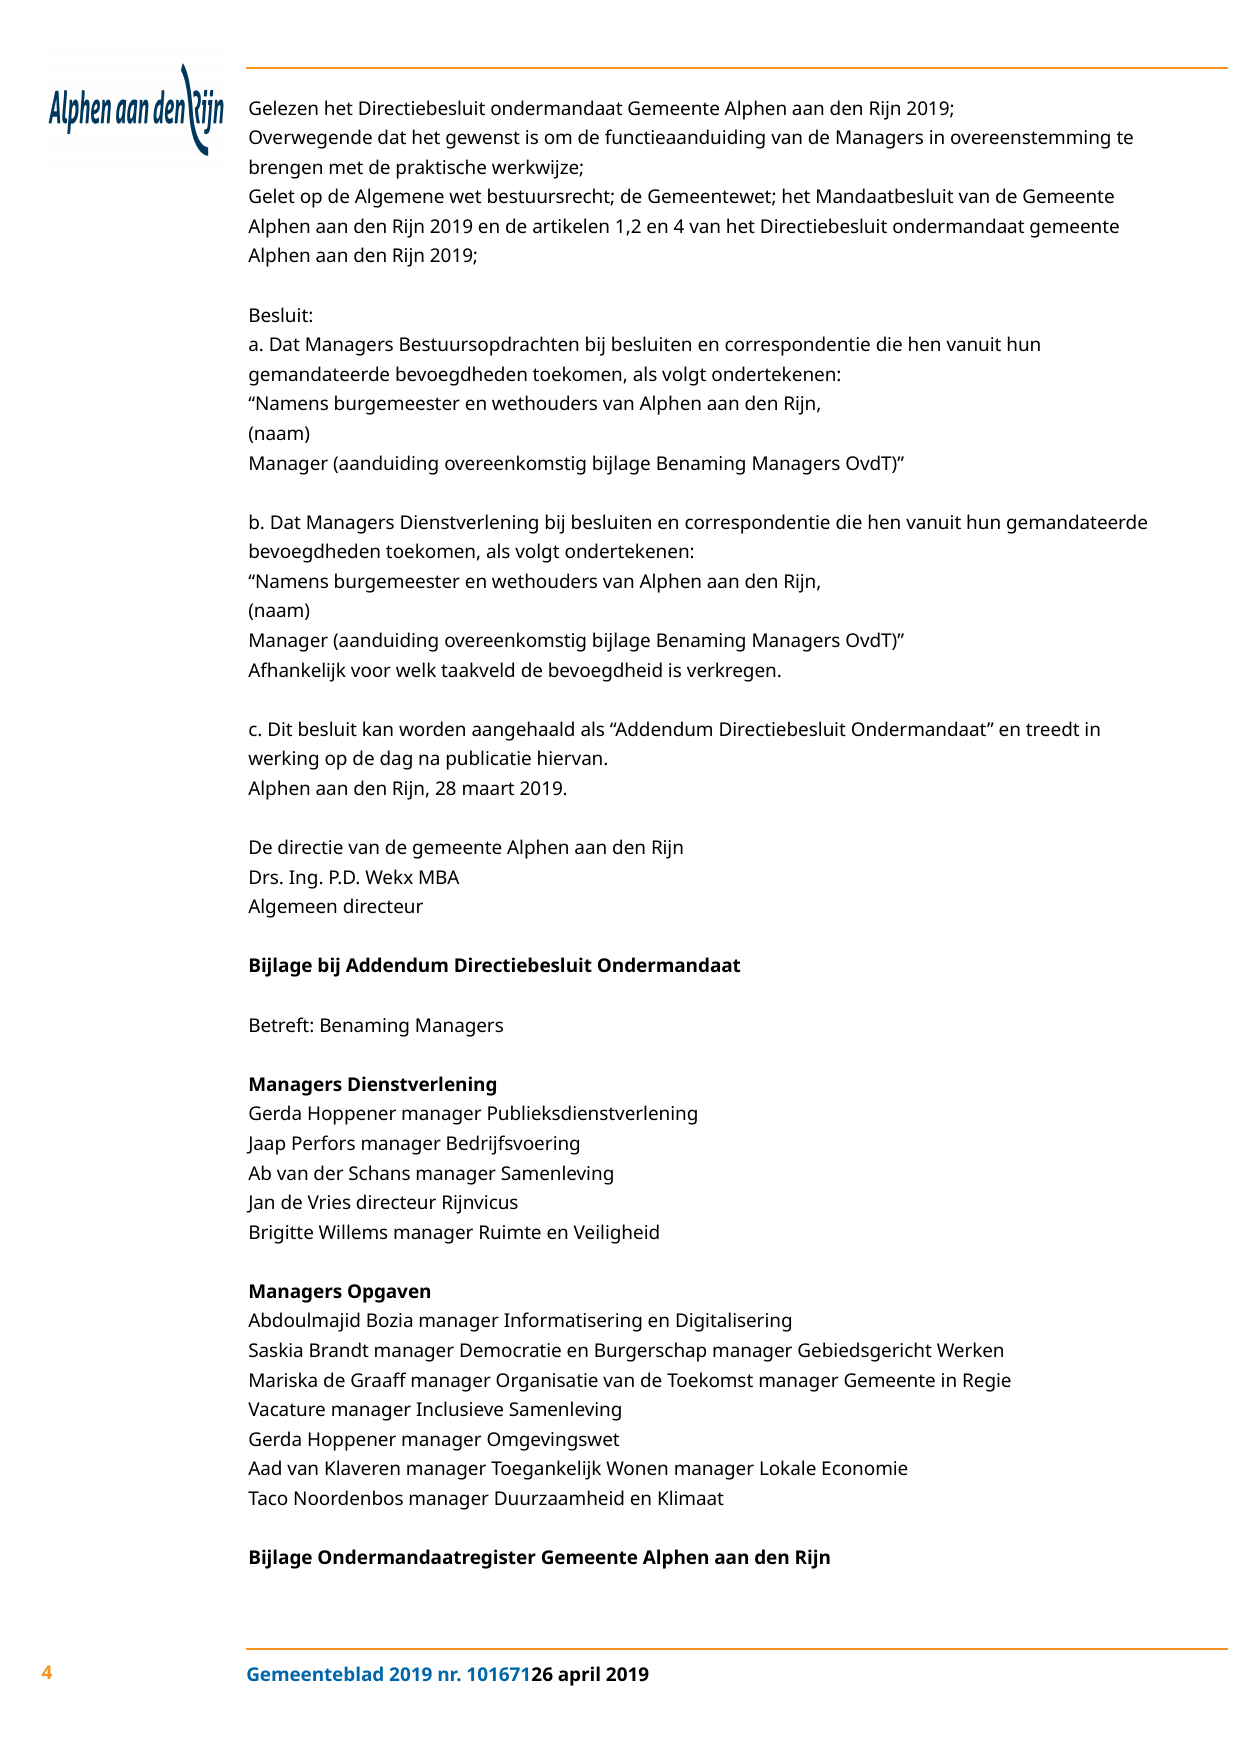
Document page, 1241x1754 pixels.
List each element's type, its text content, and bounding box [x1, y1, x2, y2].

picture [41, 47, 231, 172]
text Gerda Hoppener manager Omgevingswet [248, 1426, 1152, 1452]
text Overwegende dat het gewenst is om de functieaanduiding van de Managers in overeenstemming te brengen met de praktische werkwijze; [248, 124, 1152, 180]
text Drs. Ing. P.D. Wekx MBA [248, 864, 1152, 890]
text Gelet op de Algemene wet bestuursrecht; de Gemeentewet; het Mandaatbesluit van de Gemeente Alphen aan den Rijn 2019 en de artikelen 1,2 en 4 van het Directiebesluit ondermandaat gemeente Alphen aan den Rijn 2019; [248, 183, 1152, 268]
text Brigitte Willems manager Ruimte en Veiligheid [248, 1219, 1152, 1245]
text Ab van der Schans manager Samenleving [248, 1160, 1152, 1186]
text Gerda Hoppener manager Publieksdienstverlening [248, 1101, 1152, 1126]
text Jaap Perfors manager Bedrijfsvoering [248, 1130, 1152, 1156]
text Bijlage Ondermandaatregister Gemeente Alphen aan den Rijn [248, 1544, 1152, 1570]
text Afhankelijk voor welk taakveld de bevoegdheid is verkregen. [248, 657, 1152, 683]
text Betreft: Benaming Managers [248, 1012, 1152, 1038]
text Mariska de Graaff manager Organisatie van de Toekomst manager Gemeente in Regie [248, 1367, 1152, 1393]
text Jan de Vries directeur Rijnvicus [248, 1189, 1152, 1215]
text “Namens burgemeester en wethouders van Alphen aan den Rijn, [248, 568, 1152, 594]
text a. Dat Managers Bestuursopdrachten bij besluiten en correspondentie die hen vanuit hun gemandateerde bevoegdheden toekomen, als volgt ondertekenen: [248, 331, 1152, 387]
text Manager (aanduiding overeenkomstig bijlage Benaming Managers OvdT)” [248, 450, 1152, 476]
text Bijlage bij Addendum Directiebesluit Ondermandaat [248, 953, 1152, 978]
text Manager (aanduiding overeenkomstig bijlage Benaming Managers OvdT)” [248, 627, 1152, 653]
text Taco Noordenbos manager Duurzaamheid en Klimaat [248, 1485, 1152, 1511]
text Gelezen het Directiebesluit ondermandaat Gemeente Alphen aan den Rijn 2019; [248, 95, 1152, 121]
text Abdoulmajid Bozia manager Informatisering en Digitalisering [248, 1308, 1152, 1333]
text Besluit: [248, 302, 1152, 328]
text b. Dat Managers Dienstverlening bij besluiten en correspondentie die hen vanuit hun gemandateerde bevoegdheden toekomen, als volgt ondertekenen: [248, 509, 1152, 564]
text Saskia Brandt manager Democratie en Burgerschap manager Gebiedsgericht Werken [248, 1337, 1152, 1363]
text “Namens burgemeester en wethouders van Alphen aan den Rijn, [248, 391, 1152, 416]
text Aad van Klaveren manager Toegankelijk Wonen manager Lokale Economie [248, 1456, 1152, 1481]
text (naam) [248, 598, 1152, 623]
text c. Dit besluit kan worden aangehaald als “Addendum Directiebesluit Ondermandaat” en treedt in werking op de dag na publicatie hiervan. [248, 716, 1152, 771]
text De directie van de gemeente Alphen aan den Rijn [248, 834, 1152, 860]
text Algemeen directeur [248, 893, 1152, 919]
text Vacature manager Inclusieve Samenleving [248, 1396, 1152, 1422]
text (naam) [248, 420, 1152, 446]
text Managers Dienstverlening [248, 1071, 1152, 1097]
text Managers Opgaven [248, 1278, 1152, 1304]
text Alphen aan den Rijn, 28 maart 2019. [248, 775, 1152, 801]
